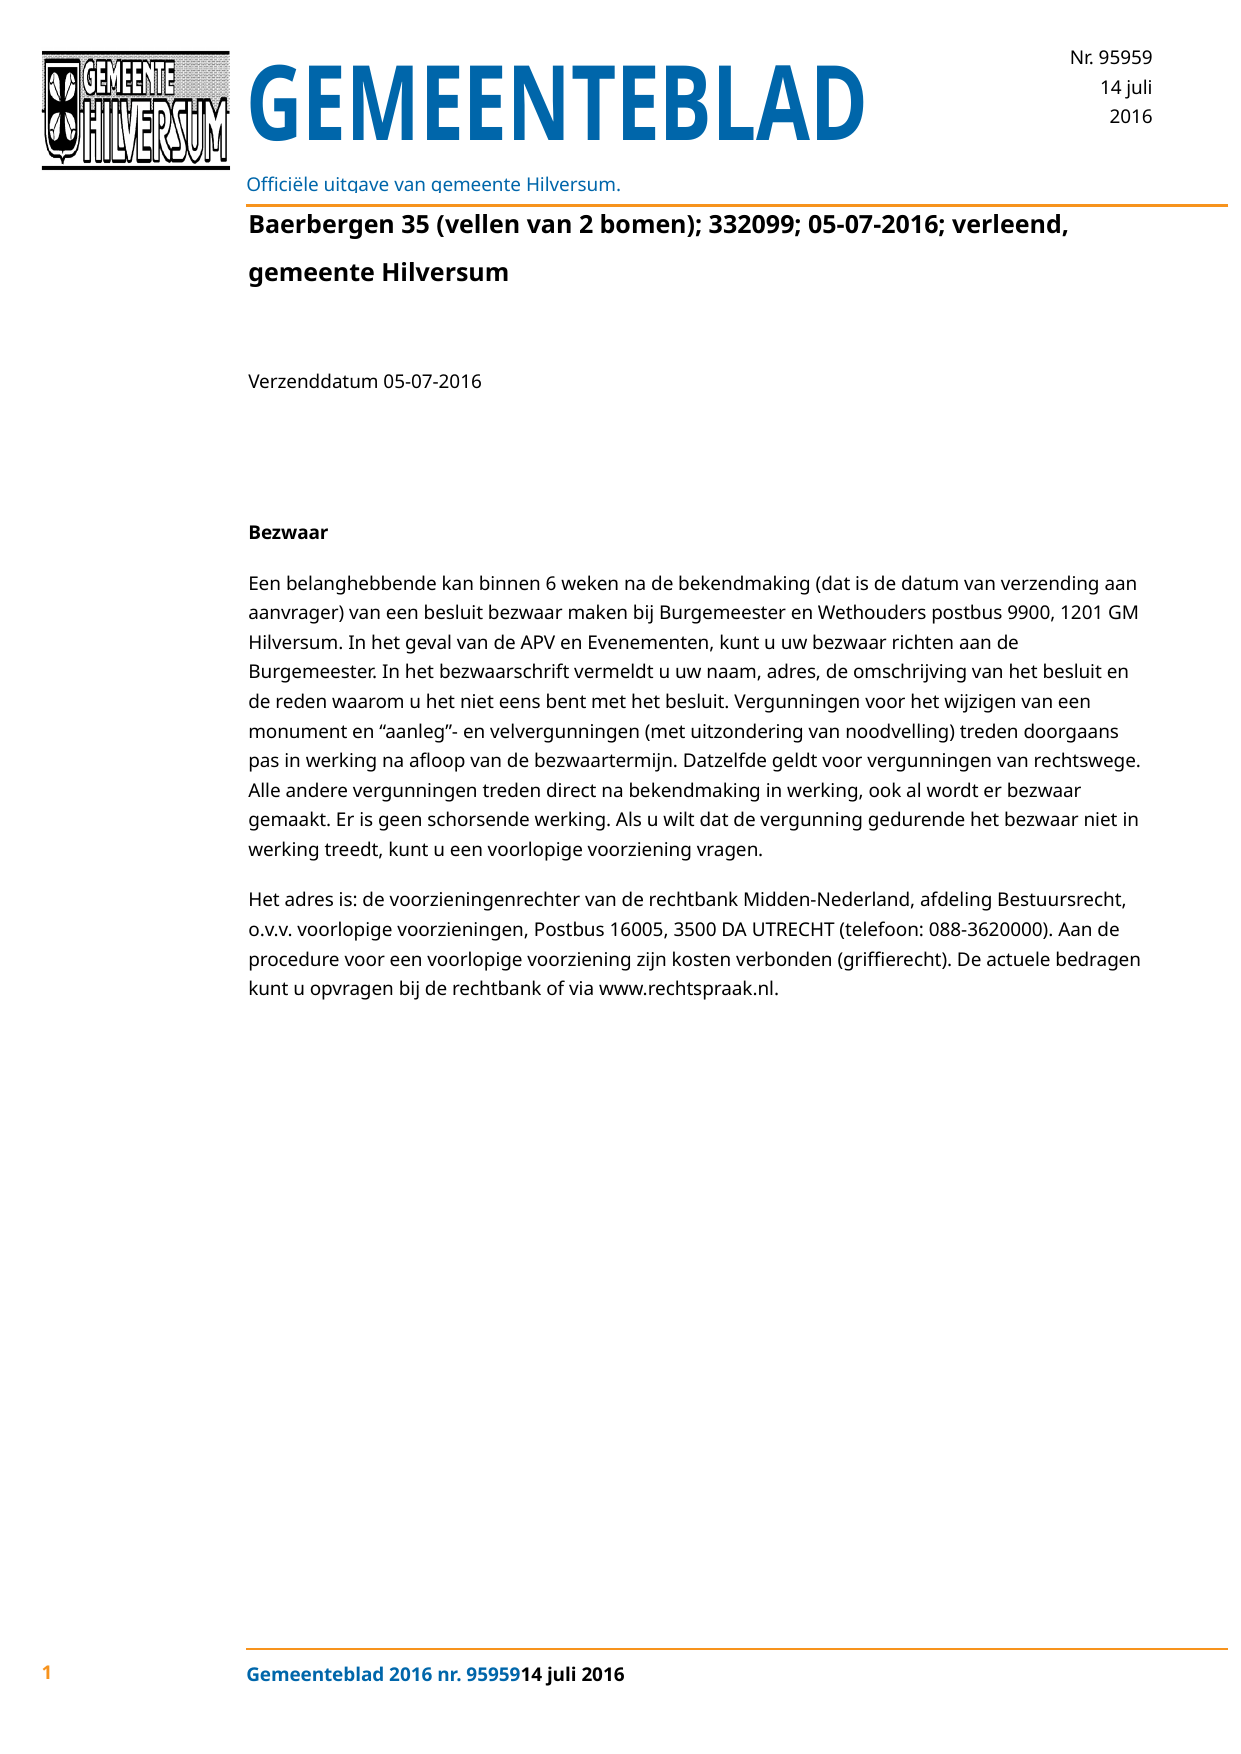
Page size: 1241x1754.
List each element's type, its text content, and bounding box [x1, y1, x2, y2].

picture [41, 47, 231, 172]
text Bezwaar [248, 519, 1152, 545]
text Het adres is: de voorzieningenrechter van de rechtbank Midden-Nederland, afdeling Bestuursrecht, o.v.v. voorlopige voorzieningen, Postbus 16005, 3500 DA UTRECHT (telefoon: 088-3620000). Aan de procedure voor een voorlopige voorziening zijn kosten verbonden (griffierecht). De actuele bedragen kunt u opvragen bij de rechtbank of via www.rechtspraak.nl. [248, 887, 1152, 1001]
text Verzenddatum 05-07-2016 [248, 368, 1152, 394]
text Baerbergen 35 (vellen van 2 bomen); 332099; 05-07-2016; verleend, gemeente Hilversum [248, 207, 1152, 288]
text Een belanghebbende kan binnen 6 weken na de bekendmaking (dat is de datum van verzending aan aanvrager) van een besluit bezwaar maken bij Burgemeester en Wethouders postbus 9900, 1201 GM Hilversum. In het geval van de APV en Evenementen, kunt u uw bezwaar richten aan de Burgemeester. In het bezwaarschrift vermeldt u uw naam, adres, de omschrijving van het besluit en de reden waarom u het niet eens bent met het besluit. Vergunningen voor het wijzigen van een monument en “aanleg”- en velvergunningen (met uitzondering van noodvelling) treden doorgaans pas in werking na afloop van de bezwaartermijn. Datzelfde geldt voor vergunningen van rechtswege. Alle andere vergunningen treden direct na bekendmaking in werking, ook al wordt er bezwaar gemaakt. Er is geen schorsende werking. Als u wilt dat de vergunning gedurende het bezwaar niet in werking treedt, kunt u een voorlopige voorziening vragen. [248, 570, 1152, 862]
